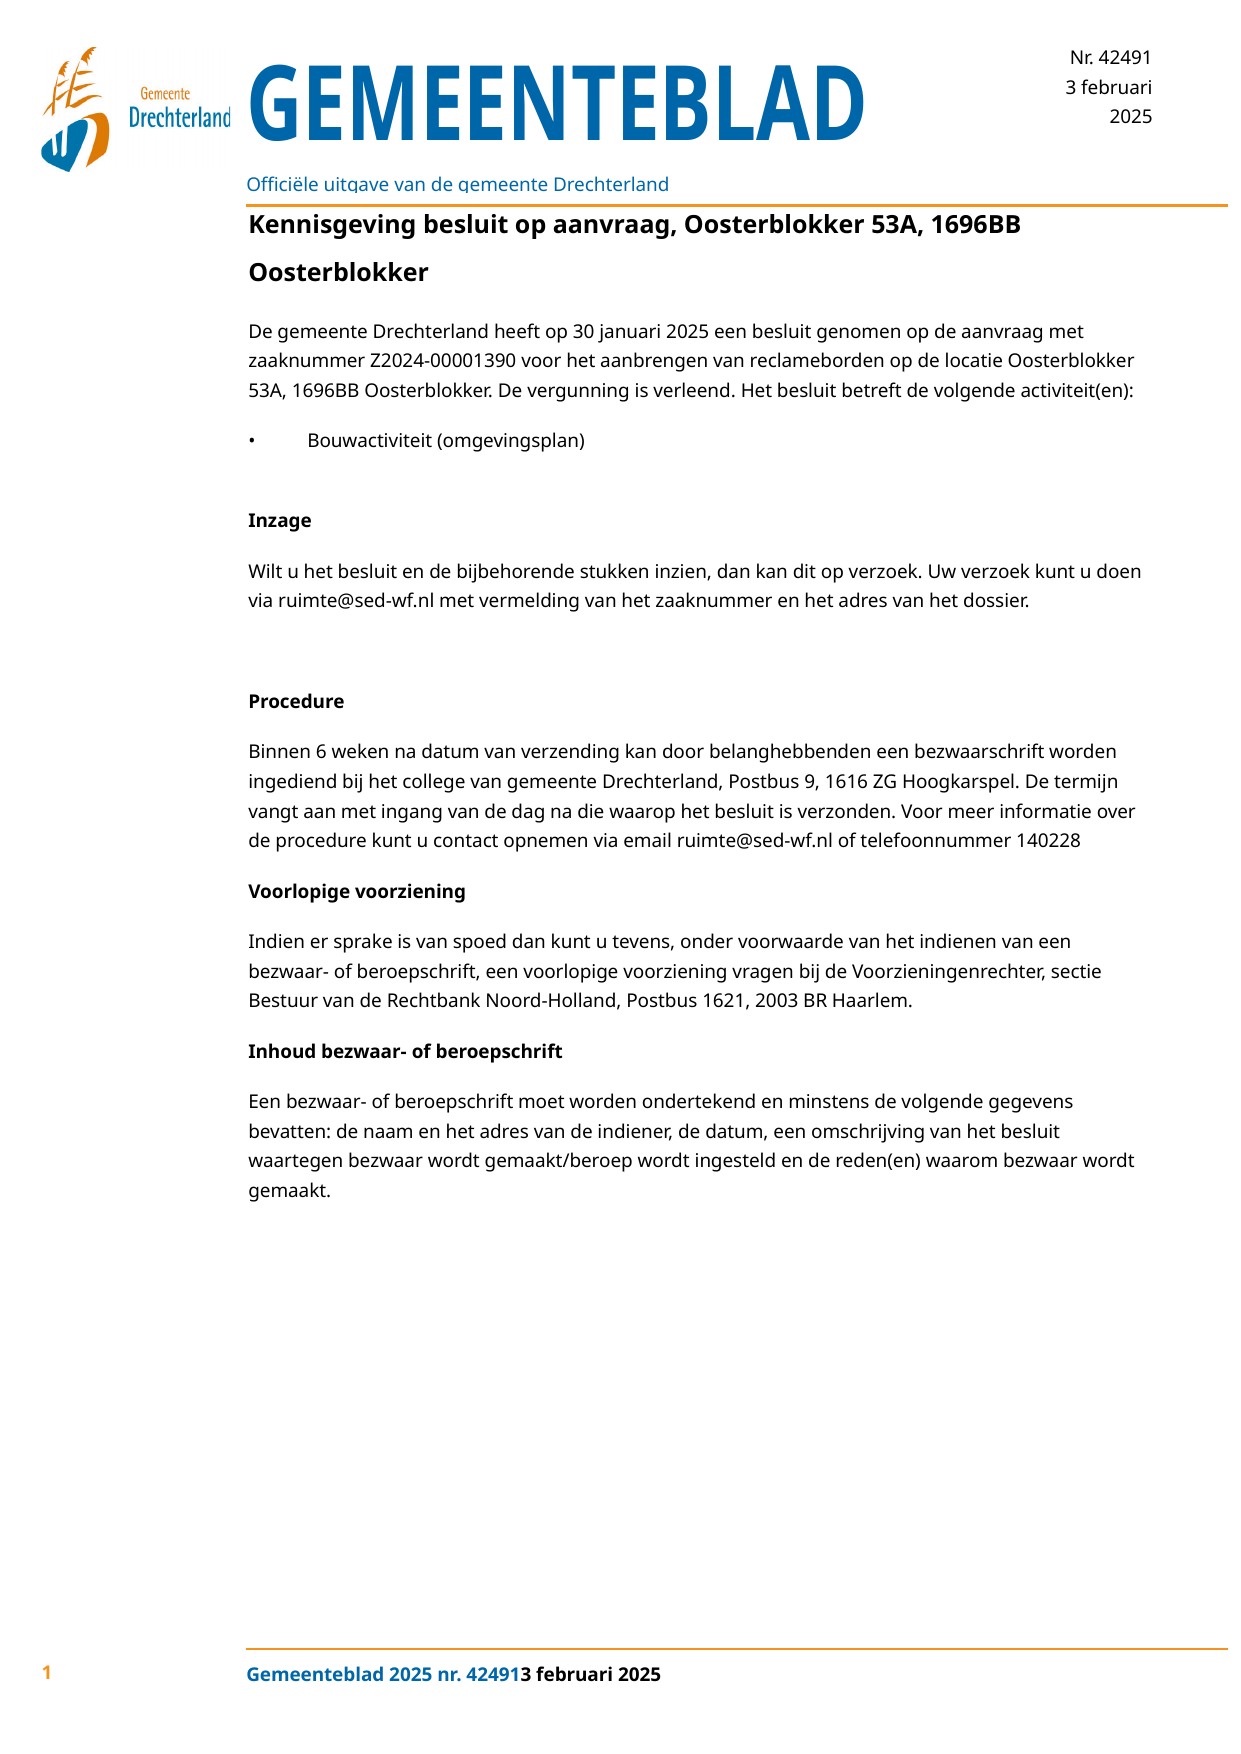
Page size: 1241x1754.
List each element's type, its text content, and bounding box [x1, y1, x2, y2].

picture [41, 47, 231, 172]
text Wilt u het besluit en de bijbehorende stukken inzien, dan kan dit op verzoek. Uw verzoek kunt u doen via ruimte@sed-wf.nl met vermelding van het zaaknummer en het adres van het dossier. [248, 558, 1152, 613]
text Procedure [248, 688, 1152, 714]
text Indien er sprake is van spoed dan kunt u tevens, onder voorwaarde van het indienen van een bezwaar- of beroepschrift, een voorlopige voorziening vragen bij de Voorzieningenrechter, sectie Bestuur van de Rechtbank Noord-Holland, Postbus 1621, 2003 BR Haarlem. [248, 928, 1152, 1013]
text Kennisgeving besluit op aanvraag, Oosterblokker 53A, 1696BB Oosterblokker [248, 207, 1152, 288]
text Binnen 6 weken na datum van verzending kan door belanghebbenden een bezwaarschrift worden ingediend bij het college van gemeente Drechterland, Postbus 9, 1616 ZG Hoogkarspel. De termijn vangt aan met ingang van de dag na die waarop het besluit is verzonden. Voor meer informatie over de procedure kunt u contact opnemen via email ruimte@sed-wf.nl of telefoonnummer 140228 [248, 739, 1152, 853]
picture [226, 115, 231, 124]
picture [41, 158, 64, 172]
text Inzage [248, 507, 1152, 533]
text Voorlopige voorziening [248, 878, 1152, 904]
text De gemeente Drechterland heeft op 30 januari 2025 een besluit genomen op de aanvraag met zaaknummer Z2024-00001390 voor het aanbrengen van reclameborden op de locatie Oosterblokker 53A, 1696BB Oosterblokker. De vergunning is verleend. Het besluit betreft de volgende activiteit(en): [248, 318, 1152, 403]
list Bouwactiviteit (omgevingsplan) [248, 427, 1152, 453]
text Een bezwaar- of beroepschrift moet worden ondertekend en minstens de volgende gegevens bevatten: de naam en het adres van de indiener, de datum, een omschrijving van het besluit waartegen bezwaar wordt gemaakt/beroep wordt ingesteld en de reden(en) waarom bezwaar wordt gemaakt. [248, 1088, 1152, 1203]
text Inhoud bezwaar- of beroepschrift [248, 1038, 1152, 1064]
